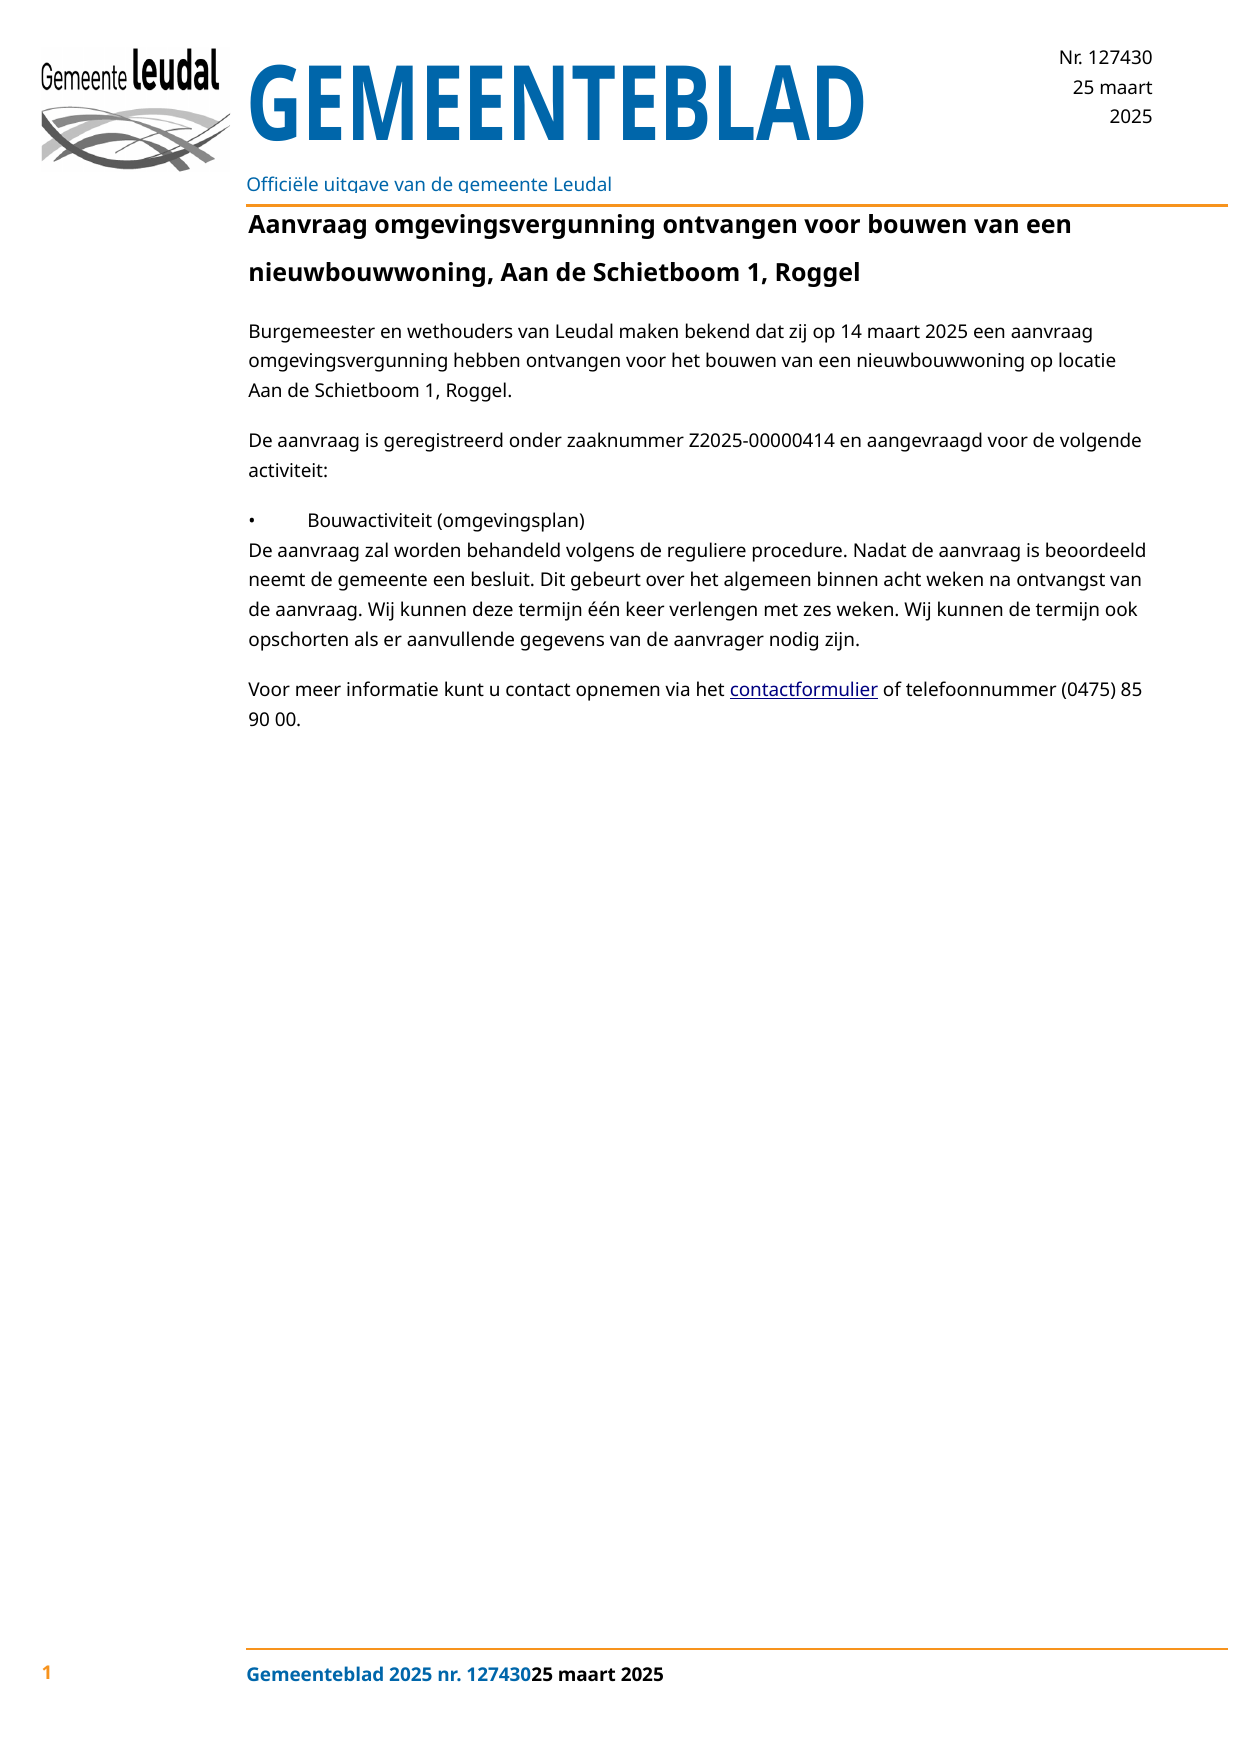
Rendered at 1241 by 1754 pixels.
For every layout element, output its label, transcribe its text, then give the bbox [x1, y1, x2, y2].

list Bouwactiviteit (omgevingsplan) [248, 507, 1152, 533]
text Burgemeester en wethouders van Leudal maken bekend dat zij op 14 maart 2025 een aanvraag omgevingsvergunning hebben ontvangen voor het bouwen van een nieuwbouwwoning op locatie Aan de Schietboom 1, Roggel. [248, 318, 1152, 403]
text Aanvraag omgevingsvergunning ontvangen voor bouwen van een nieuwbouwwoning, Aan de Schietboom 1, Roggel [248, 207, 1152, 288]
text Voor meer informatie kunt u contact opnemen via het contactformulier of telefoonnummer (0475) 85 90 00. [248, 676, 1152, 732]
picture [41, 47, 231, 172]
text De aanvraag is geregistreerd onder zaaknummer Z2025-00000414 en aangevraagd voor de volgende activiteit: [248, 427, 1152, 483]
text De aanvraag zal worden behandeld volgens de reguliere procedure. Nadat de aanvraag is beoordeeld neemt de gemeente een besluit. Dit gebeurt over het algemeen binnen acht weken na ontvangst van de aanvraag. Wij kunnen deze termijn één keer verlengen met zes weken. Wij kunnen de termijn ook opschorten als er aanvullende gegevens van de aanvrager nodig zijn. [248, 537, 1152, 652]
